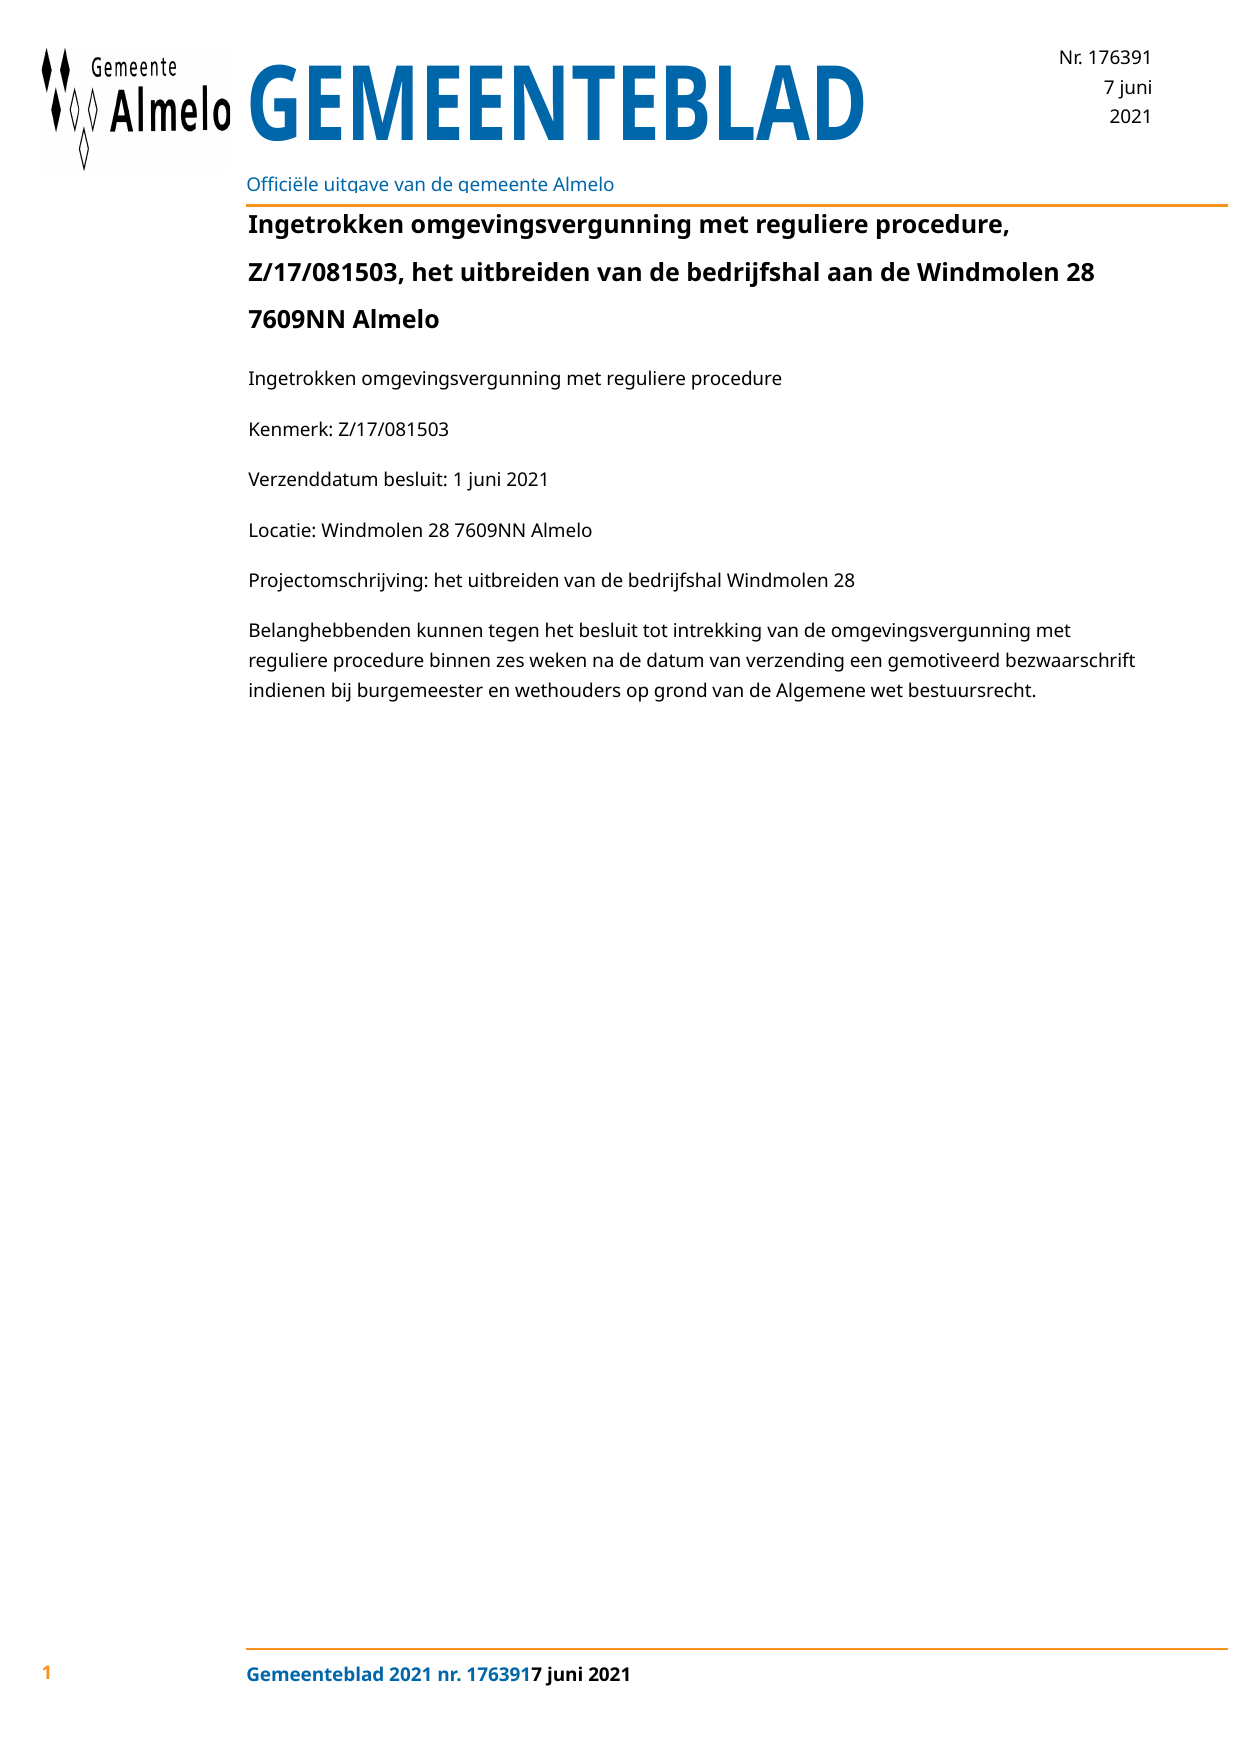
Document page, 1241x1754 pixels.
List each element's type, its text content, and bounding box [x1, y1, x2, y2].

text Ingetrokken omgevingsvergunning met reguliere procedure, Z/17/081503, het uitbreiden van de bedrijfshal aan de Windmolen 28 7609NN Almelo [248, 207, 1152, 336]
text Locatie: Windmolen 28 7609NN Almelo [248, 517, 1152, 542]
text Kenmerk: Z/17/081503 [248, 416, 1152, 442]
text Projectomschrijving: het uitbreiden van de bedrijfshal Windmolen 28 [248, 567, 1152, 593]
text Verzenddatum besluit: 1 juni 2021 [248, 466, 1152, 492]
picture [41, 47, 231, 172]
text Belanghebbenden kunnen tegen het besluit tot intrekking van de omgevingsvergunning met reguliere procedure binnen zes weken na de datum van verzending een gemotiveerd bezwaarschrift indienen bij burgemeester en wethouders op grond van de Algemene wet bestuursrecht. [248, 618, 1152, 702]
text Ingetrokken omgevingsvergunning met reguliere procedure [248, 366, 1152, 391]
